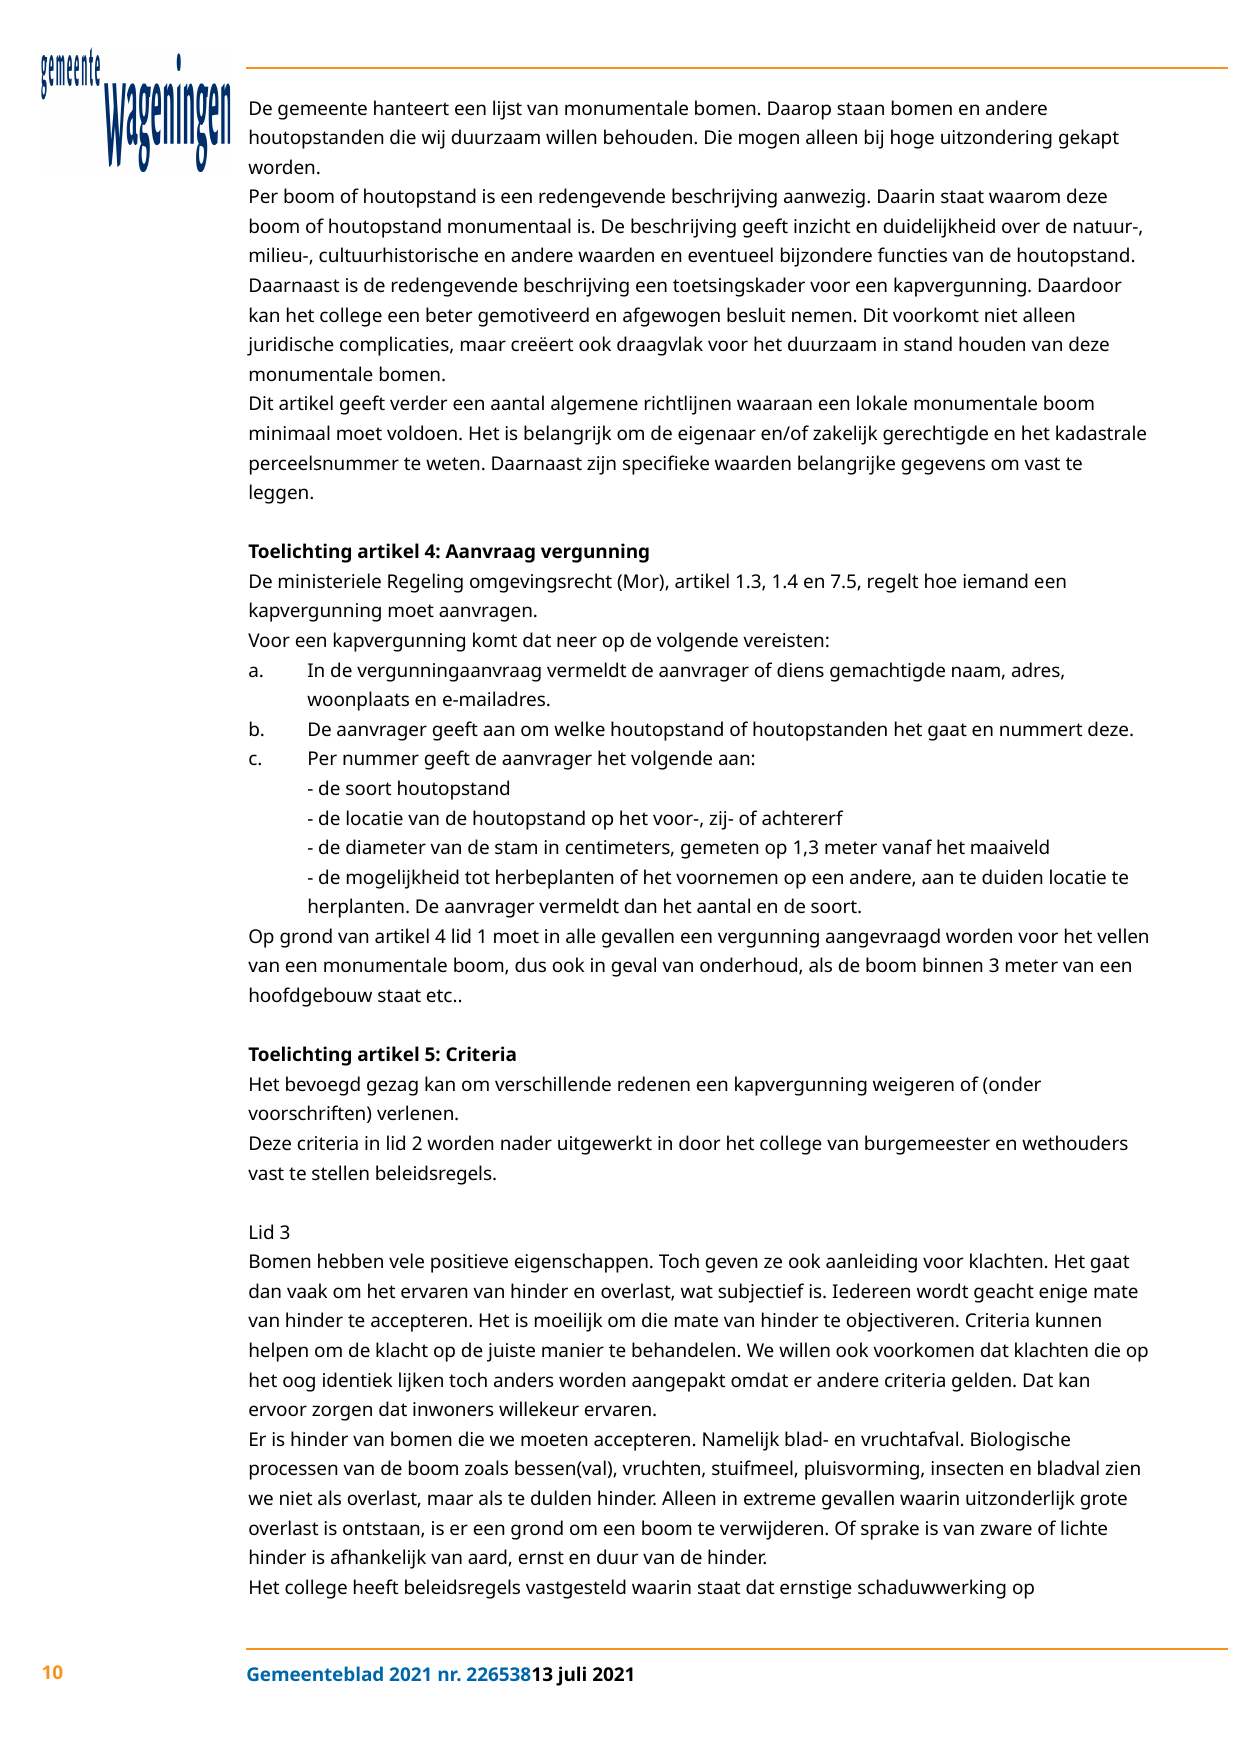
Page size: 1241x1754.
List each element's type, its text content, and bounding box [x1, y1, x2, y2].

text Voor een kapvergunning komt dat neer op de volgende vereisten: [248, 627, 1152, 653]
text Toelichting artikel 4: Aanvraag vergunning [248, 538, 1152, 564]
text De ministeriele Regeling omgevingsrecht (Mor), artikel 1.3, 1.4 en 7.5, regelt hoe iemand een kapvergunning moet aanvragen. [248, 568, 1152, 623]
list woonplaats en e-mailadres. [248, 686, 1152, 712]
text Het college heeft beleidsregels vastgesteld waarin staat dat ernstige schaduwwerking op [248, 1574, 1152, 1600]
list - de soort houtopstand [248, 775, 1152, 801]
text Deze criteria in lid 2 worden nader uitgewerkt in door het college van burgemeester en wethouders vast te stellen beleidsregels. [248, 1130, 1152, 1186]
text Bomen hebben vele positieve eigenschappen. Toch geven ze ook aanleiding voor klachten. Het gaat dan vaak om het ervaren van hinder en overlast, wat subjectief is. Iedereen wordt geacht enige mate van hinder te accepteren. Het is moeilijk om die mate van hinder te objectiveren. Criteria kunnen helpen om de klacht op de juiste manier te behandelen. We willen ook voorkomen dat klachten die op het oog identiek lijken toch anders worden aangepakt omdat er andere criteria gelden. Dat kan ervoor zorgen dat inwoners willekeur ervaren. [248, 1248, 1152, 1422]
text Toelichting artikel 5: Criteria [248, 1041, 1152, 1067]
list - de locatie van de houtopstand op het voor-, zij- of achtererf [248, 805, 1152, 831]
list - de mogelijkheid tot herbeplanten of het voornemen op een andere, aan te duiden locatie te herplanten. De aanvrager vermeldt dan het aantal en de soort. [248, 864, 1152, 919]
list In de vergunningaanvraag vermeldt de aanvrager of diens gemachtigde naam, adres, [248, 657, 1152, 683]
picture [41, 47, 231, 172]
text Het bevoegd gezag kan om verschillende redenen een kapvergunning weigeren of (onder voorschriften) verlenen. [248, 1071, 1152, 1126]
text Er is hinder van bomen die we moeten accepteren. Namelijk blad- en vruchtafval. Biologische processen van de boom zoals bessen(val), vruchten, stuifmeel, pluisvorming, insecten en bladval zien we niet als overlast, maar als te dulden hinder. Alleen in extreme gevallen waarin uitzonderlijk grote overlast is ontstaan, is er een grond om een boom te verwijderen. Of sprake is van zware of lichte hinder is afhankelijk van aard, ernst en duur van de hinder. [248, 1426, 1152, 1570]
list De aanvrager geeft aan om welke houtopstand of houtopstanden het gaat en nummert deze. [248, 716, 1152, 742]
list - de diameter van de stam in centimeters, gemeten op 1,3 meter vanaf het maaiveld [248, 834, 1152, 860]
text Lid 3 [248, 1219, 1152, 1245]
list Per nummer geeft de aanvrager het volgende aan: [248, 746, 1152, 771]
text Op grond van artikel 4 lid 1 moet in alle gevallen een vergunning aangevraagd worden voor het vellen van een monumentale boom, dus ook in geval van onderhoud, als de boom binnen 3 meter van een hoofdgebouw staat etc.. [248, 923, 1152, 1008]
text Per boom of houtopstand is een redengevende beschrijving aanwezig. Daarin staat waarom deze boom of houtopstand monumentaal is. De beschrijving geeft inzicht en duidelijkheid over de natuur-, milieu-, cultuurhistorische en andere waarden en eventueel bijzondere functies van de houtopstand. Daarnaast is de redengevende beschrijving een toetsingskader voor een kapvergunning. Daardoor kan het college een beter gemotiveerd en afgewogen besluit nemen. Dit voorkomt niet alleen juridische complicaties, maar creëert ook draagvlak voor het duurzaam in stand houden van deze monumentale bomen. [248, 183, 1152, 387]
text De gemeente hanteert een lijst van monumentale bomen. Daarop staan bomen en andere houtopstanden die wij duurzaam willen behouden. Die mogen alleen bij hoge uitzondering gekapt worden. [248, 95, 1152, 180]
text Dit artikel geeft verder een aantal algemene richtlijnen waaraan een lokale monumentale boom minimaal moet voldoen. Het is belangrijk om de eigenaar en/of zakelijk gerechtigde en het kadastrale perceelsnummer te weten. Daarnaast zijn specifieke waarden belangrijke gegevens om vast te leggen. [248, 391, 1152, 505]
